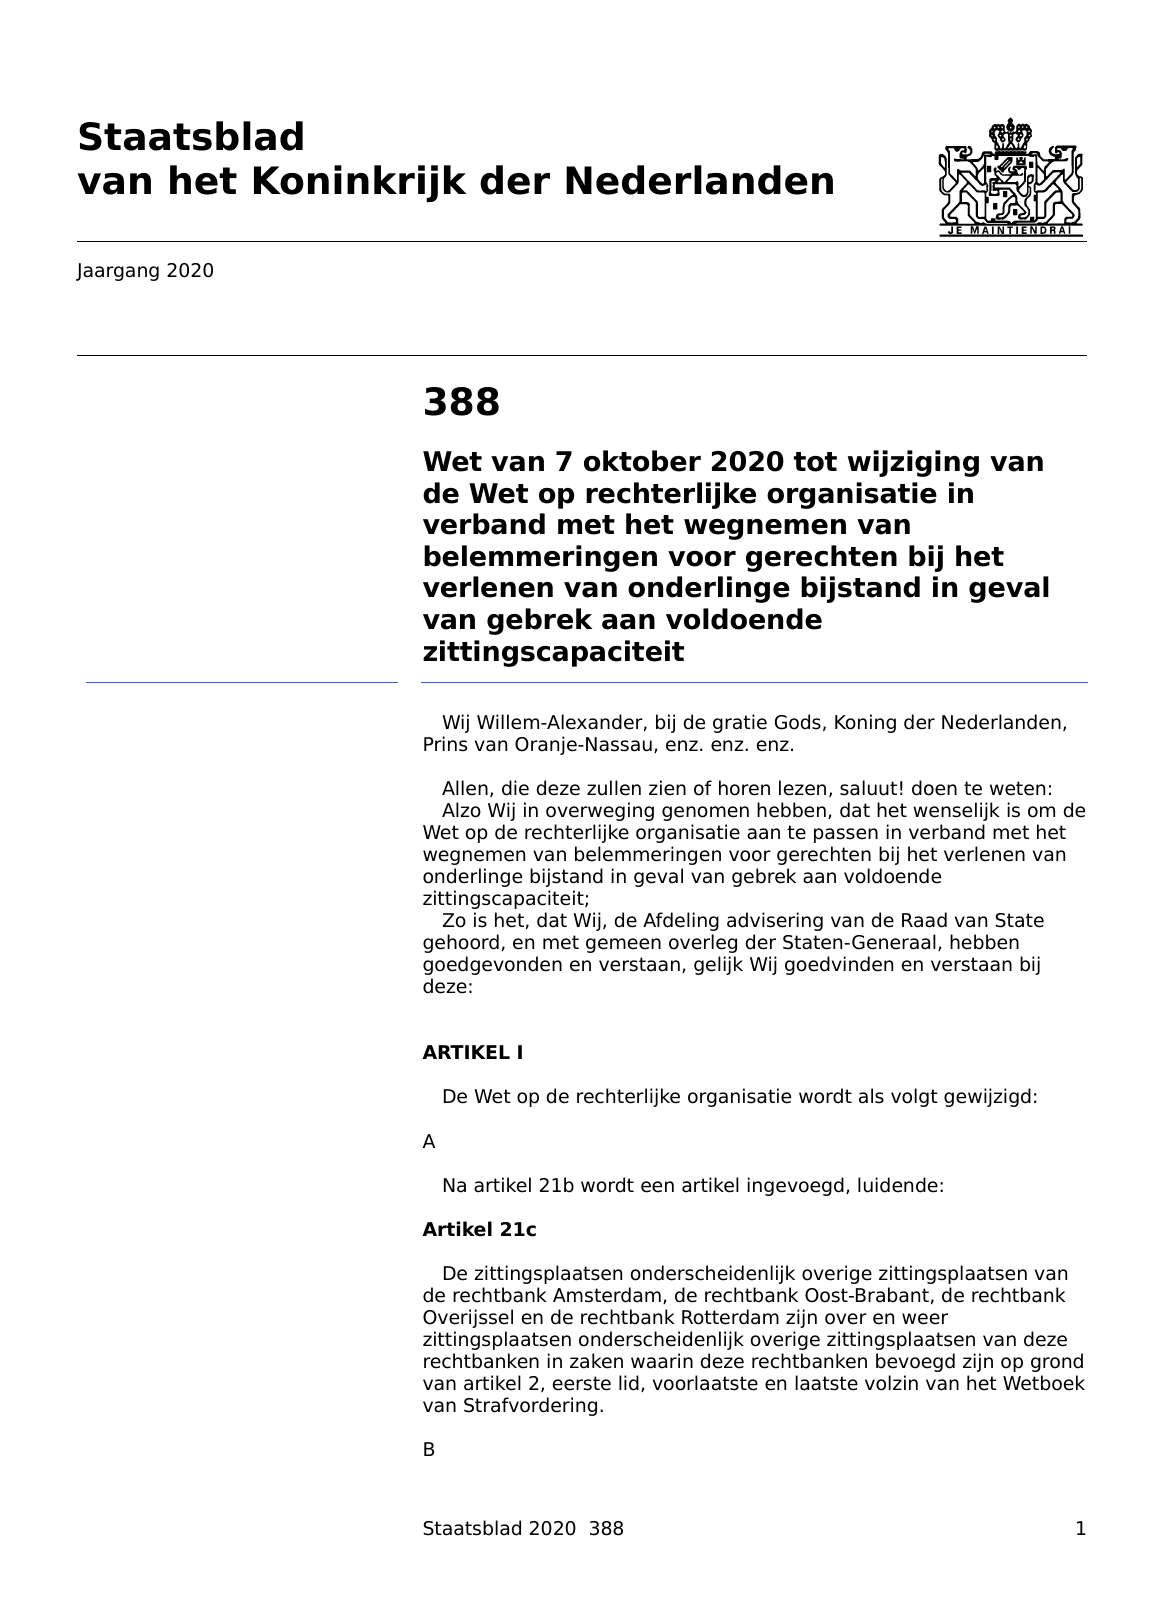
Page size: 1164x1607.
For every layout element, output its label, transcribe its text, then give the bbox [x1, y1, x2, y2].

text De Wet op de rechterlijke organisatie wordt als volgt gewijzigd: [422, 1086, 1087, 1108]
text Wij Willem-Alexander, bij de gratie Gods, Koning der Nederlanden, Prins van Oranje-Nassau, enz. enz. enz. [422, 712, 1087, 756]
text Wet van 7 oktober 2020 tot wijziging van de Wet op rechterlijke organisatie in verband met het wegnemen van belemmeringen voor gerechten bij het verlenen van onderlinge bijstand in geval van gebrek aan voldoende zittingscapaciteit [422, 447, 1087, 667]
text De zittingsplaatsen onderscheidenlijk overige zittingsplaatsen van de rechtbank Amsterdam, de rechtbank Oost-Brabant, de rechtbank Overijssel en de rechtbank Rotterdam zijn over en weer zittingsplaatsen onderscheidenlijk overige zittingsplaatsen van deze rechtbanken in zaken waarin deze rechtbanken bevoegd zijn op grond van artikel 2, eerste lid, voorlaatste en laatste volzin van het Wetboek van Strafvordering. [422, 1263, 1087, 1417]
text Zo is het, dat Wij, de Afdeling advisering van de Raad van State gehoord, en met gemeen overleg der Staten-Generaal, hebben goedgevonden en verstaan, gelijk Wij goedvinden en verstaan bij deze: [422, 910, 1087, 998]
subtitle ARTIKEL I [422, 1042, 1087, 1064]
text Na artikel 21b wordt een artikel ingevoegd, luidende: [422, 1175, 1087, 1197]
table_cell Jaargang 2020 [77, 242, 1087, 355]
text B [422, 1439, 1087, 1461]
text Allen, die deze zullen zien of horen lezen, saluut! doen te weten: [422, 778, 1087, 800]
subtitle 388 [422, 381, 1087, 424]
text Alzo Wij in overweging genomen hebben, dat het wenselijk is om de Wet op de rechterlijke organisatie aan te passen in verband met het wegnemen van belemmeringen voor gerechten bij het verlenen van onderlinge bijstand in geval van gebrek aan voldoende zittingscapaciteit; [422, 800, 1087, 910]
picture [936, 115, 1087, 240]
table_header [886, 100, 1087, 241]
text A [422, 1131, 1087, 1152]
subtitle Artikel 21c [422, 1219, 1087, 1241]
table_header Staatsblad van het Koninkrijk der Nederlanden [77, 100, 886, 241]
